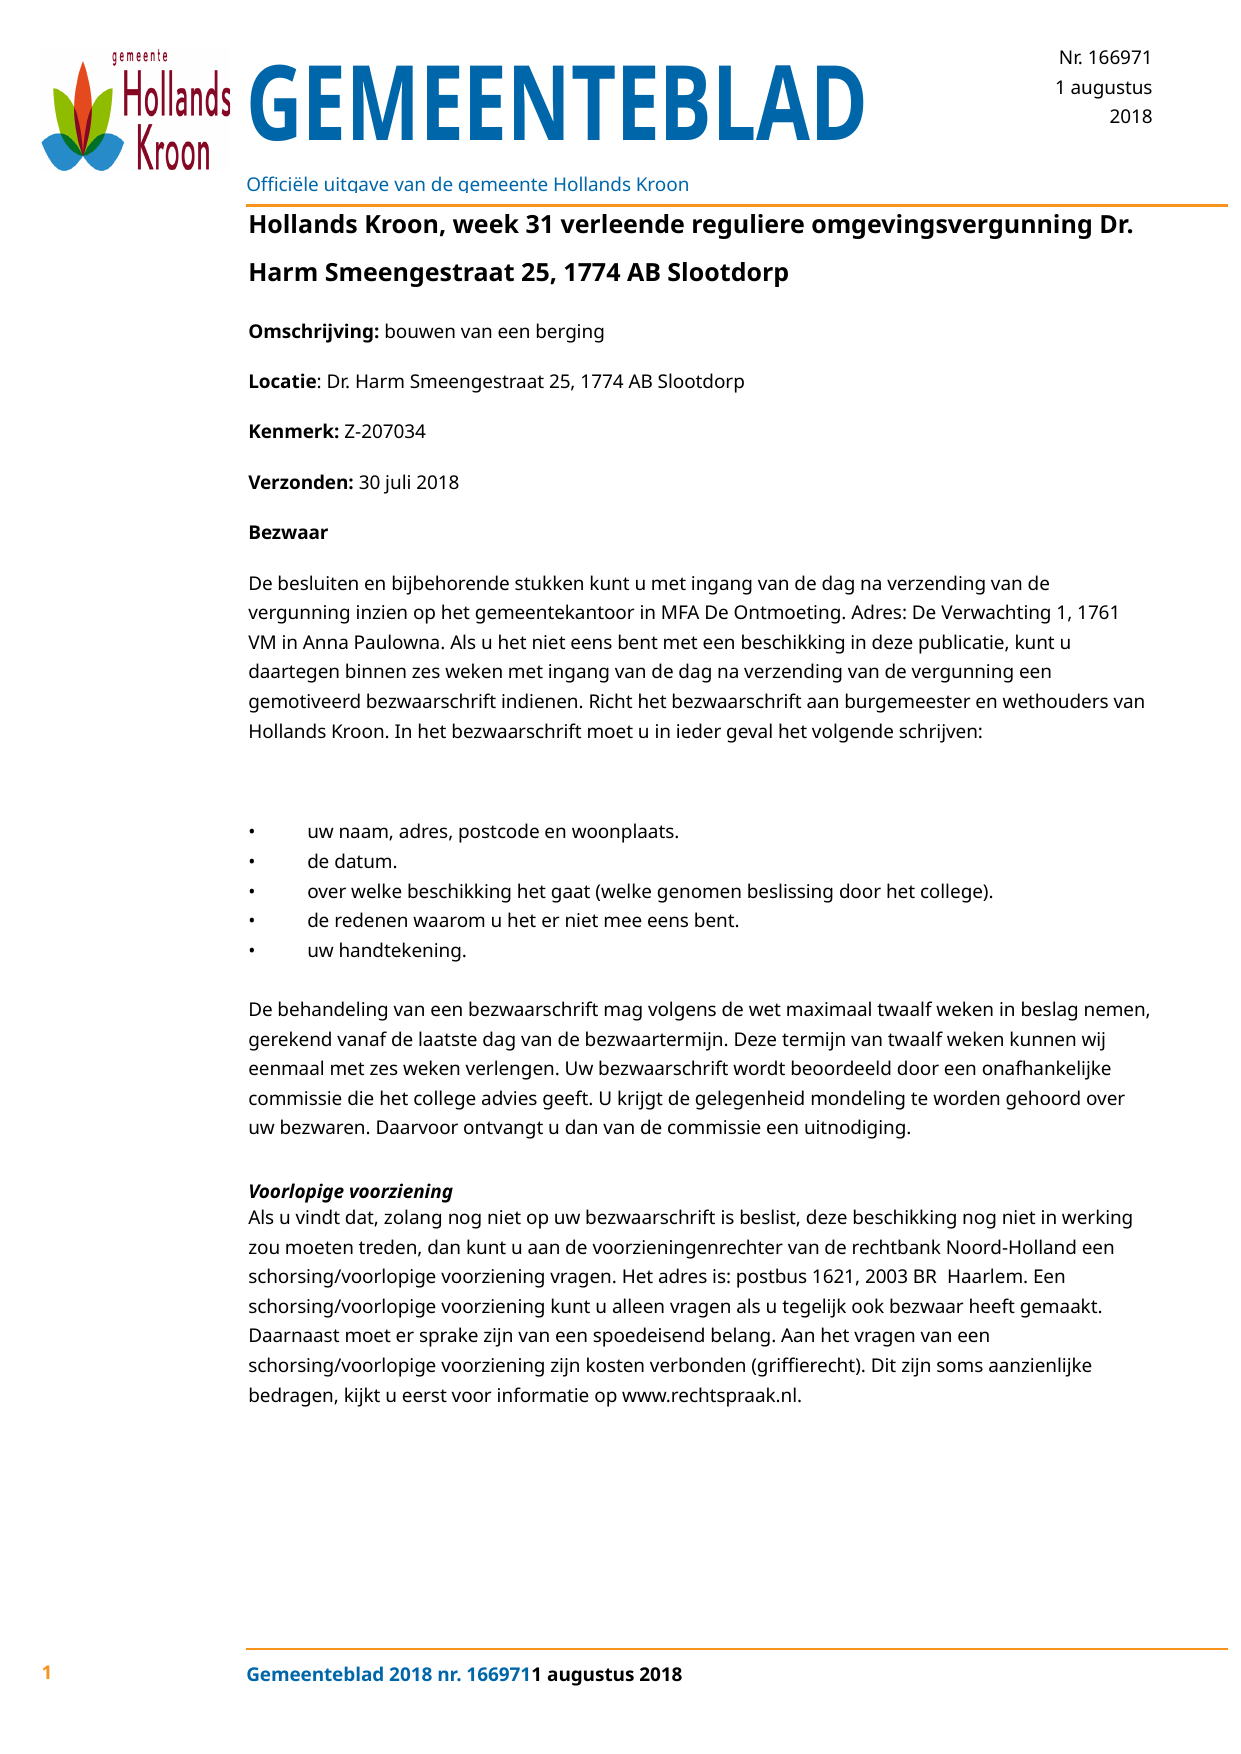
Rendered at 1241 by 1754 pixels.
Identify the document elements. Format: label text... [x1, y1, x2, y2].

text Verzonden: 30 juli 2018 [248, 469, 1152, 495]
text Omschrijving: bouwen van een berging [248, 318, 1152, 344]
text Locatie: Dr. Harm Smeengestraat 25, 1774 AB Slootdorp [248, 368, 1152, 394]
text De besluiten en bijbehorende stukken kunt u met ingang van de dag na verzending van de vergunning inzien op het gemeentekantoor in MFA De Ontmoeting. Adres: De Verwachting 1, 1761 VM in Anna Paulowna. Als u het niet eens bent met een beschikking in deze publicatie, kunt u daartegen binnen zes weken met ingang van de dag na verzending van de vergunning een gemotiveerd bezwaarschrift indienen. Richt het bezwaarschrift aan burgemeester en wethouders van Hollands Kroon. In het bezwaarschrift moet u in ieder geval het volgende schrijven: [248, 570, 1152, 744]
text Hollands Kroon, week 31 verleende reguliere omgevingsvergunning Dr. Harm Smeengestraat 25, 1774 AB Slootdorp [248, 207, 1152, 288]
list uw handtekening. [248, 937, 1152, 963]
text Voorlopige voorziening [248, 1178, 1152, 1204]
text Bezwaar [248, 519, 1152, 545]
text Kenmerk: Z-207034 [248, 419, 1152, 444]
list de redenen waarom u het er niet mee eens bent. [248, 907, 1152, 933]
text Als u vindt dat, zolang nog niet op uw bezwaarschrift is beslist, deze beschikking nog niet in werking zou moeten treden, dan kunt u aan de voorzieningenrechter van de rechtbank Noord-Holland een schorsing/voorlopige voorziening vragen. Het adres is: postbus 1621, 2003 BR Haarlem. Een schorsing/voorlopige voorziening kunt u alleen vragen als u tegelijk ook bezwaar heeft gemaakt. Daarnaast moet er sprake zijn van een spoedeisend belang. Aan het vragen van een schorsing/voorlopige voorziening zijn kosten verbonden (griffierecht). Dit zijn soms aanzienlijke bedragen, kijkt u eerst voor informatie op www.rechtspraak.nl. [248, 1204, 1152, 1407]
text De behandeling van een bezwaarschrift mag volgens de wet maximaal twaalf weken in beslag nemen, gerekend vanaf de laatste dag van de bezwaartermijn. Deze termijn van twaalf weken kunnen wij eenmaal met zes weken verlengen. Uw bezwaarschrift wordt beoordeeld door een onafhankelijke commissie die het college advies geeft. U krijgt de gelegenheid mondeling te worden gehoord over uw bezwaren. Daarvoor ontvangt u dan van de commissie een uitnodiging. [248, 996, 1152, 1140]
list uw naam, adres, postcode en woonplaats. [248, 819, 1152, 844]
list de datum. [248, 848, 1152, 874]
picture [41, 47, 231, 172]
list over welke beschikking het gaat (welke genomen beslissing door het college). [248, 878, 1152, 904]
